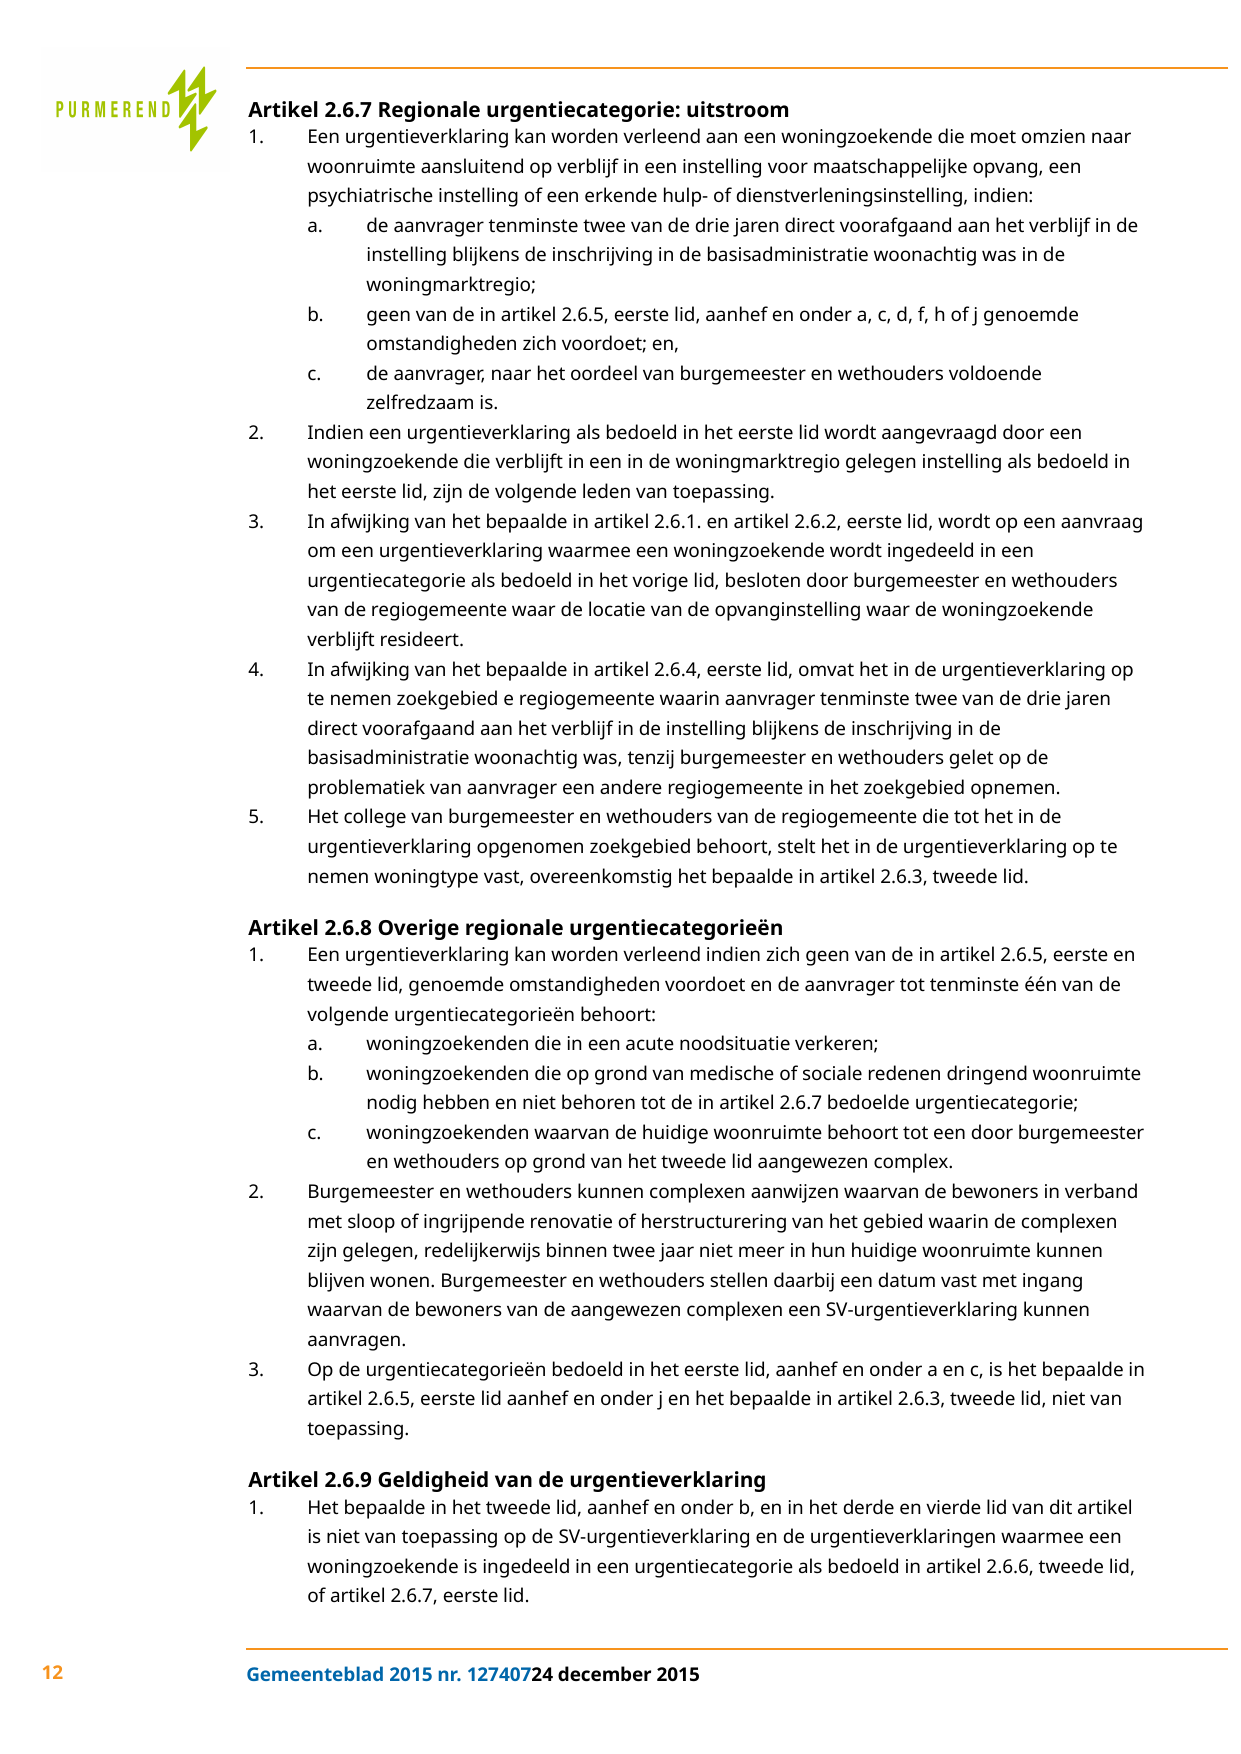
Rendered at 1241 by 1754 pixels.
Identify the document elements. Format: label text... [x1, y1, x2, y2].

list Het bepaalde in het tweede lid, aanhef en onder b, en in het derde en vierde lid van dit artikel is niet van toepassing op de SV-urgentieverklaring en de urgentieverklaringen waarmee een woningzoekende is ingedeeld in een urgentiecategorie als bedoeld in artikel 2.6.6, tweede lid, of artikel 2.6.7, eerste lid. [248, 1494, 1152, 1608]
picture [41, 47, 231, 172]
list woningzoekenden die op grond van medische of sociale redenen dringend woonruimte nodig hebben en niet behoren tot de in artikel 2.6.7 bedoelde urgentiecategorie; [307, 1060, 1152, 1115]
text Artikel 2.6.9 Geldigheid van de urgentieverklaring [248, 1465, 1152, 1494]
text Artikel 2.6.7 Regionale urgentiecategorie: uitstroom [248, 95, 1152, 123]
list In afwijking van het bepaalde in artikel 2.6.4, eerste lid, omvat het in de urgentieverklaring op te nemen zoekgebied e regiogemeente waarin aanvrager tenminste twee van de drie jaren direct voorafgaand aan het verblijf in de instelling blijkens de inschrijving in de basisadministratie woonachtig was, tenzij burgemeester en wethouders gelet op de problematiek van aanvrager een andere regiogemeente in het zoekgebied opnemen. [248, 656, 1152, 800]
list In afwijking van het bepaalde in artikel 2.6.1. en artikel 2.6.2, eerste lid, wordt op een aanvraag om een urgentieverklaring waarmee een woningzoekende wordt ingedeeld in een urgentiecategorie als bedoeld in het vorige lid, besloten door burgemeester en wethouders van de regiogemeente waar de locatie van de opvanginstelling waar de woningzoekende verblijft resideert. [248, 508, 1152, 652]
list Indien een urgentieverklaring als bedoeld in het eerste lid wordt aangevraagd door een woningzoekende die verblijft in een in de woningmarktregio gelegen instelling als bedoeld in het eerste lid, zijn de volgende leden van toepassing. [248, 419, 1152, 504]
list Burgemeester en wethouders kunnen complexen aanwijzen waarvan de bewoners in verband met sloop of ingrijpende renovatie of herstructurering van het gebied waarin de complexen zijn gelegen, redelijkerwijs binnen twee jaar niet meer in hun huidige woonruimte kunnen blijven wonen. Burgemeester en wethouders stellen daarbij een datum vast met ingang waarvan de bewoners van de aangewezen complexen een SV-urgentieverklaring kunnen aanvragen. [248, 1178, 1152, 1352]
text Artikel 2.6.8 Overige regionale urgentiecategorieën [248, 913, 1152, 942]
list Een urgentieverklaring kan worden verleend indien zich geen van de in artikel 2.6.5, eerste en tweede lid, genoemde omstandigheden voordoet en de aanvrager tot tenminste één van de volgende urgentiecategorieën behoort: [248, 942, 1152, 1027]
list woningzoekenden die in een acute noodsituatie verkeren; [307, 1030, 1152, 1056]
list de aanvrager tenminste twee van de drie jaren direct voorafgaand aan het verblijf in de instelling blijkens de inschrijving in de basisadministratie woonachtig was in de woningmarktregio; [307, 212, 1152, 297]
list geen van de in artikel 2.6.5, eerste lid, aanhef en onder a, c, d, f, h of j genoemde omstandigheden zich voordoet; en, [307, 301, 1152, 356]
list Op de urgentiecategorieën bedoeld in het eerste lid, aanhef en onder a en c, is het bepaalde in artikel 2.6.5, eerste lid aanhef en onder j en het bepaalde in artikel 2.6.3, tweede lid, niet van toepassing. [248, 1356, 1152, 1441]
list de aanvrager, naar het oordeel van burgemeester en wethouders voldoende zelfredzaam is. [307, 360, 1152, 415]
list woningzoekenden waarvan de huidige woonruimte behoort tot een door burgemeester en wethouders op grond van het tweede lid aangewezen complex. [307, 1119, 1152, 1174]
list Het college van burgemeester en wethouders van de regiogemeente die tot het in de urgentieverklaring opgenomen zoekgebied behoort, stelt het in de urgentieverklaring op te nemen woningtype vast, overeenkomstig het bepaalde in artikel 2.6.3, tweede lid. [248, 804, 1152, 888]
list Een urgentieverklaring kan worden verleend aan een woningzoekende die moet omzien naar woonruimte aansluitend op verblijf in een instelling voor maatschappelijke opvang, een psychiatrische instelling of een erkende hulp- of dienstverleningsinstelling, indien: [248, 123, 1152, 208]
